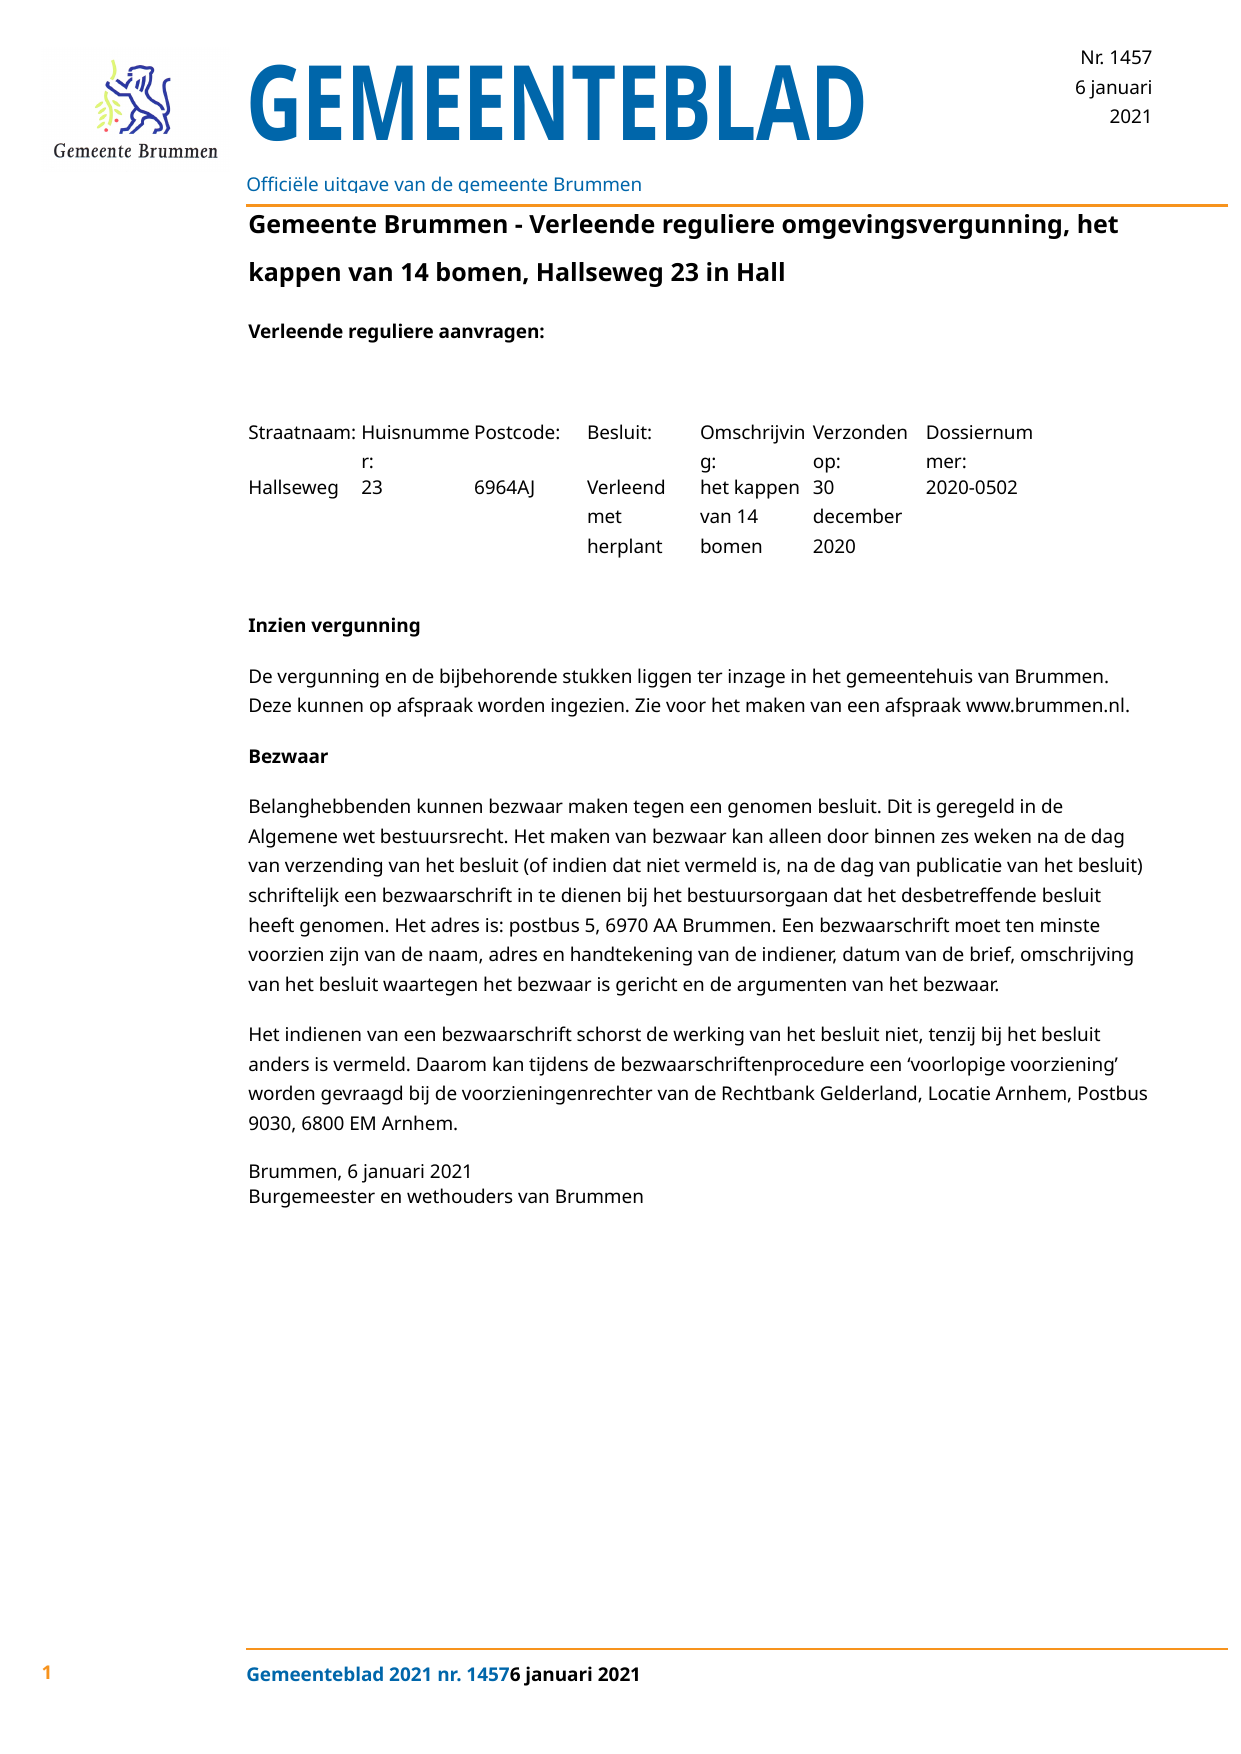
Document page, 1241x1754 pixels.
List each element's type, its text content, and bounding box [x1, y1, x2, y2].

table_cell [1039, 474, 1152, 559]
text Verleende reguliere aanvragen: [248, 318, 1152, 344]
text Brummen, 6 januari 2021 [248, 1158, 1152, 1184]
table_header Postcode: [474, 419, 587, 474]
table_header Omschrijving: [700, 419, 813, 474]
picture [41, 47, 231, 172]
table_cell 2020-0502 [926, 474, 1038, 559]
text Gemeente Brummen - Verleende reguliere omgevingsvergunning, het kappen van 14 bomen, Hallseweg 23 in Hall [248, 207, 1152, 288]
text Inzien vergunning [248, 613, 1152, 638]
table_header Dossiernummer: [926, 419, 1038, 474]
table_header Besluit: [587, 419, 700, 474]
table_header Huisnummer: [361, 419, 474, 474]
table_header Verzonden op: [813, 419, 926, 474]
table_header Straatnaam: [248, 419, 361, 474]
text Bezwaar [248, 743, 1152, 769]
text Het indienen van een bezwaarschrift schorst de werking van het besluit niet, tenzij bij het besluit anders is vermeld. Daarom kan tijdens de bezwaarschriftenprocedure een ‘voorlopige voorziening’ worden gevraagd bij de voorzieningenrechter van de Rechtbank Gelderland, Locatie Arnhem, Postbus 9030, 6800 EM Arnhem. [248, 1021, 1152, 1136]
text De vergunning en de bijbehorende stukken liggen ter inzage in het gemeentehuis van Brummen. Deze kunnen op afspraak worden ingezien. Zie voor het maken van een afspraak www.brummen.nl. [248, 663, 1152, 718]
table_header [1039, 419, 1152, 474]
table_cell 30 december 2020 [813, 474, 926, 559]
table_cell 6964AJ [474, 474, 587, 559]
table_cell Hallseweg [248, 474, 361, 559]
table_cell Verleend met herplant [587, 474, 700, 559]
table_cell 23 [361, 474, 474, 559]
table_cell het kappen van 14 bomen [700, 474, 813, 559]
text Burgemeester en wethouders van Brummen [248, 1184, 1152, 1209]
text Belanghebbenden kunnen bezwaar maken tegen een genomen besluit. Dit is geregeld in de Algemene wet bestuursrecht. Het maken van bezwaar kan alleen door binnen zes weken na de dag van verzending van het besluit (of indien dat niet vermeld is, na de dag van publicatie van het besluit) schriftelijk een bezwaarschrift in te dienen bij het bestuursorgaan dat het desbetreffende besluit heeft genomen. Het adres is: postbus 5, 6970 AA Brummen. Een bezwaarschrift moet ten minste voorzien zijn van de naam, adres en handtekening van de indiener, datum van de brief, omschrijving van het besluit waartegen het bezwaar is gericht en de argumenten van het bezwaar. [248, 793, 1152, 997]
